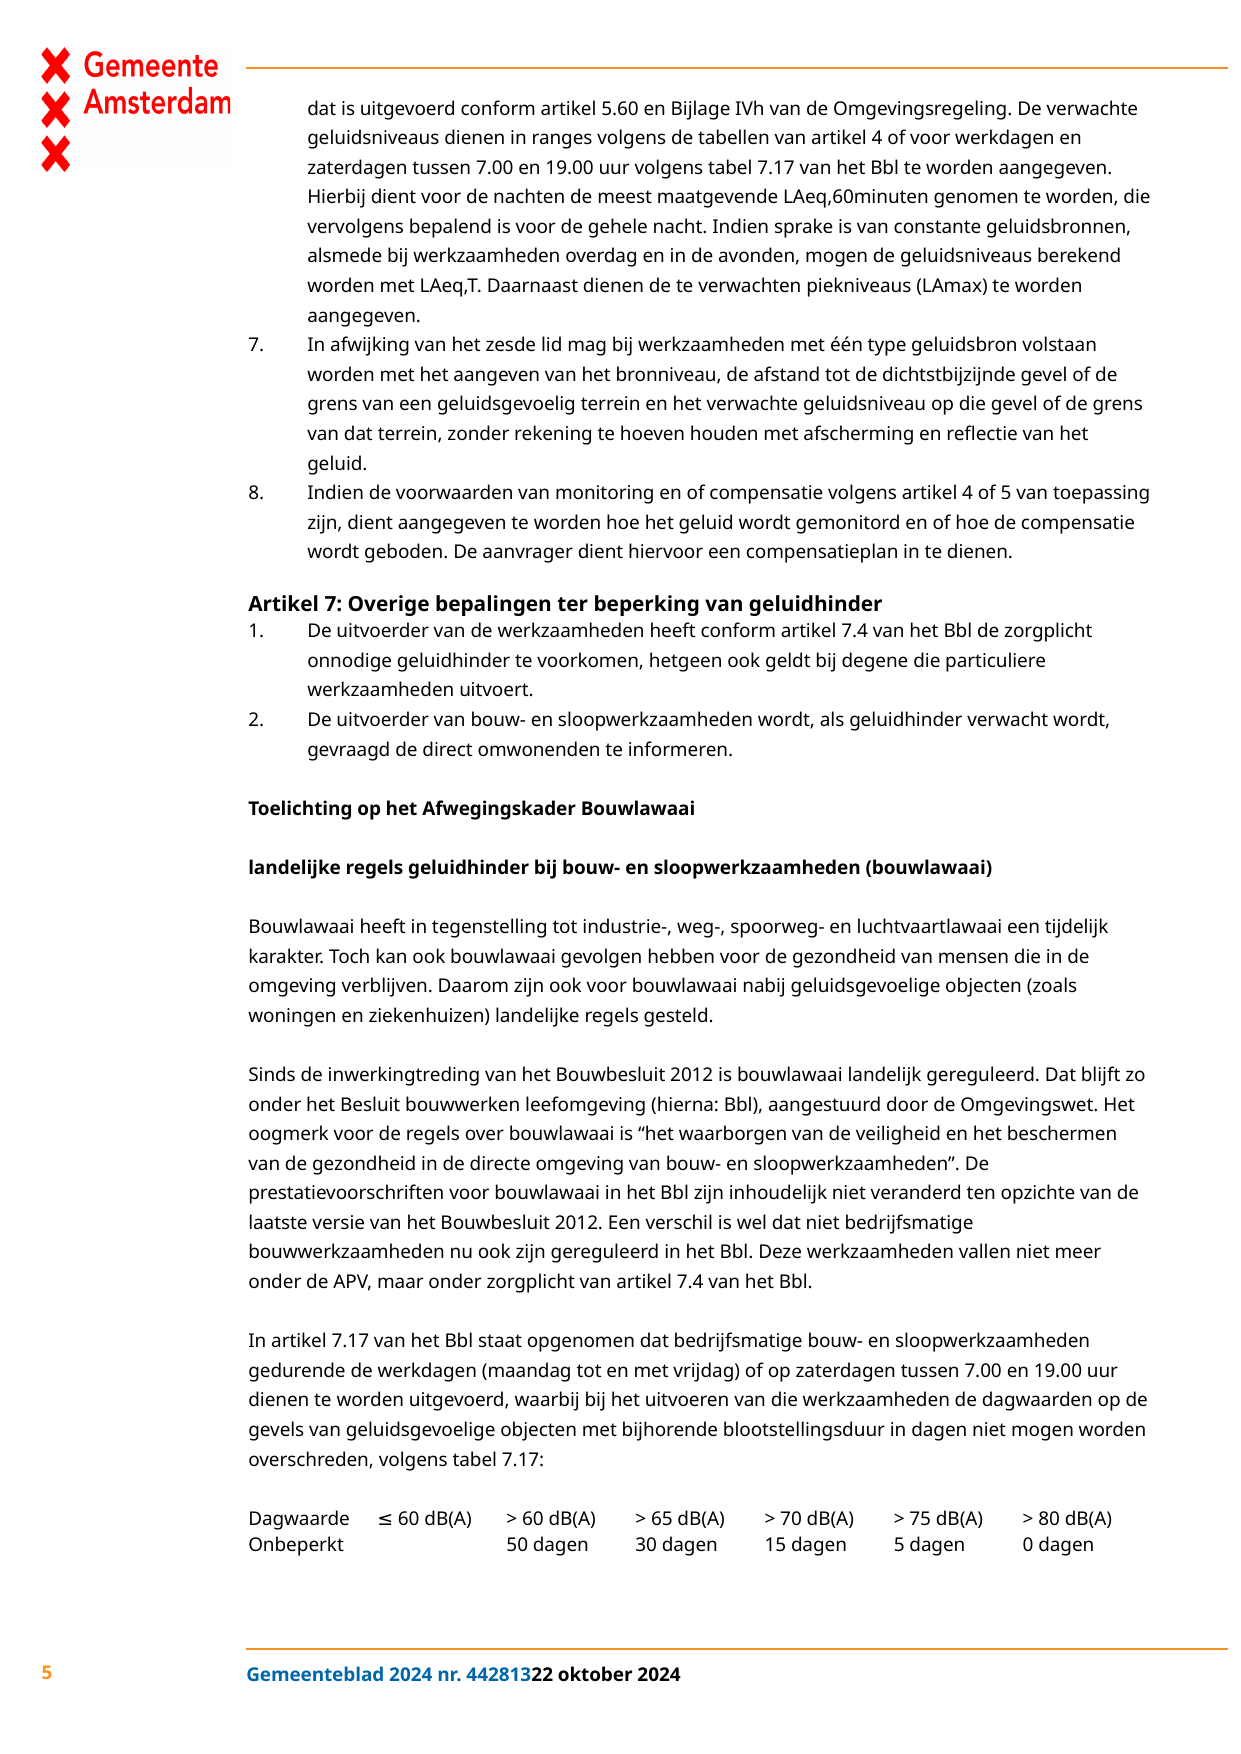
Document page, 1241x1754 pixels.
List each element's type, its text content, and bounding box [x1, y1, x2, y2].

text Toelichting op het Afwegingskader Bouwlawaai [248, 795, 1152, 821]
table_header > 70 dB(A) [764, 1505, 893, 1531]
table_header > 75 dB(A) [894, 1505, 1022, 1531]
list In afwijking van het zesde lid mag bij werkzaamheden met één type geluidsbron volstaan worden met het aangeven van het bronniveau, de afstand tot de dichtstbijzijnde gevel of de grens van een geluidsgevoelig terrein en het verwachte geluidsniveau op die gevel of de grens van dat terrein, zonder rekening te hoeven houden met afscherming en reflectie van het geluid. [248, 331, 1152, 476]
table_header Dagwaarde [248, 1505, 377, 1531]
table_header > 80 dB(A) [1023, 1505, 1152, 1531]
list De uitvoerder van bouw- en sloopwerkzaamheden wordt, als geluidhinder verwacht wordt, gevraagd de direct omwonenden te informeren. [248, 706, 1152, 761]
table_cell 30 dagen [635, 1531, 764, 1556]
picture [41, 47, 231, 172]
list De uitvoerder van de werkzaamheden heeft conform artikel 7.4 van het Bbl de zorgplicht onnodige geluidhinder te voorkomen, hetgeen ook geldt bij degene die particuliere werkzaamheden uitvoert. [248, 617, 1152, 702]
text Bouwlawaai heeft in tegenstelling tot industrie-, weg-, spoorweg- en luchtvaartlawaai een tijdelijk karakter. Toch kan ook bouwlawaai gevolgen hebben voor de gezondheid van mensen die in de omgeving verblijven. Daarom zijn ook voor bouwlawaai nabij geluidsgevoelige objecten (zoals woningen en ziekenhuizen) landelijke regels gesteld. [248, 913, 1152, 1028]
table_header > 60 dB(A) [506, 1505, 635, 1531]
text landelijke regels geluidhinder bij bouw- en sloopwerkzaamheden (bouwlawaai) [248, 854, 1152, 880]
table_cell 50 dagen [506, 1531, 635, 1556]
table_cell 5 dagen [894, 1531, 1022, 1556]
table_header ≤ 60 dB(A) [377, 1505, 506, 1531]
list Indien de voorwaarden van monitoring en of compensatie volgens artikel 4 of 5 van toepassing zijn, dient aangegeven te worden hoe het geluid wordt gemonitord en of hoe de compensatie wordt geboden. De aanvrager dient hiervoor een compensatieplan in te dienen. [248, 479, 1152, 564]
table_cell 0 dagen [1023, 1531, 1152, 1556]
list dat is uitgevoerd conform artikel 5.60 en Bijlage IVh van de Omgevingsregeling. De verwachte geluidsniveaus dienen in ranges volgens de tabellen van artikel 4 of voor werkdagen en zaterdagen tussen 7.00 en 19.00 uur volgens tabel 7.17 van het Bbl te worden aangegeven. Hierbij dient voor de nachten de meest maatgevende LAeq,60minuten genomen te worden, die vervolgens bepalend is voor de gehele nacht. Indien sprake is van constante geluidsbronnen, alsmede bij werkzaamheden overdag en in de avonden, mogen de geluidsniveaus berekend worden met LAeq,T. Daarnaast dienen de te verwachten piekniveaus (LAmax) te worden aangegeven. [248, 95, 1152, 328]
table_cell Onbeperkt [248, 1531, 506, 1556]
table_header > 65 dB(A) [635, 1505, 764, 1531]
text Artikel 7: Overige bepalingen ter beperking van geluidhinder [248, 589, 1152, 617]
text In artikel 7.17 van het Bbl staat opgenomen dat bedrijfsmatige bouw- en sloopwerkzaamheden gedurende de werkdagen (maandag tot en met vrijdag) of op zaterdagen tussen 7.00 en 19.00 uur dienen te worden uitgevoerd, waarbij bij het uitvoeren van die werkzaamheden de dagwaarden op de gevels van geluidsgevoelige objecten met bijhorende blootstellingsduur in dagen niet mogen worden overschreden, volgens tabel 7.17: [248, 1327, 1152, 1471]
text Sinds de inwerkingtreding van het Bouwbesluit 2012 is bouwlawaai landelijk gereguleerd. Dat blijft zo onder het Besluit bouwwerken leefomgeving (hierna: Bbl), aangestuurd door de Omgevingswet. Het oogmerk voor de regels over bouwlawaai is “het waarborgen van de veiligheid en het beschermen van de gezondheid in de directe omgeving van bouw- en sloopwerkzaamheden”. De prestatievoorschriften voor bouwlawaai in het Bbl zijn inhoudelijk niet veranderd ten opzichte van de laatste versie van het Bouwbesluit 2012. Een verschil is wel dat niet bedrijfsmatige bouwwerkzaamheden nu ook zijn gereguleerd in het Bbl. Deze werkzaamheden vallen niet meer onder de APV, maar onder zorgplicht van artikel 7.4 van het Bbl. [248, 1061, 1152, 1294]
table_cell 15 dagen [764, 1531, 893, 1556]
